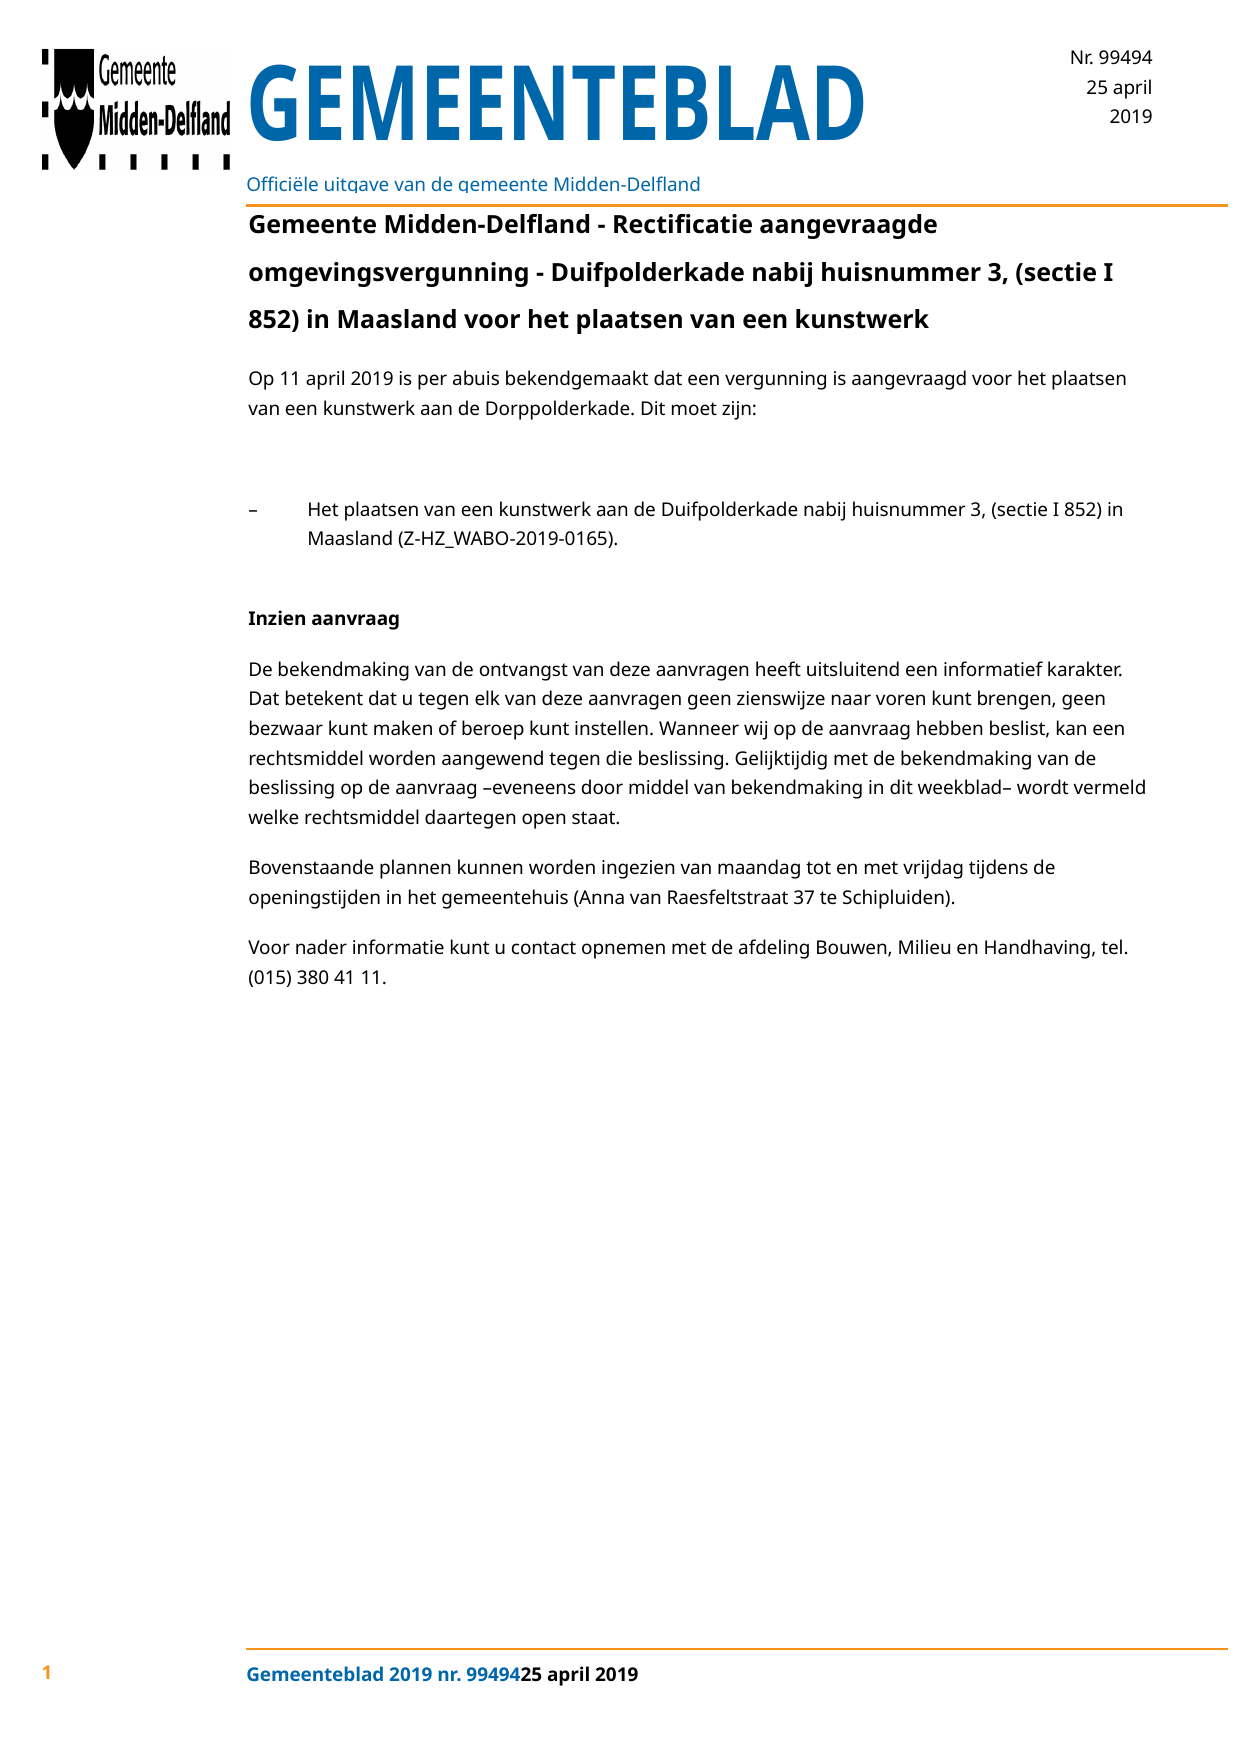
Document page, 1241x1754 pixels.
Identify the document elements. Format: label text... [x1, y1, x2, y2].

text Op 11 april 2019 is per abuis bekendgemaakt dat een vergunning is aangevraagd voor het plaatsen van een kunstwerk aan de Dorppolderkade. Dit moet zijn: [248, 366, 1152, 421]
picture [41, 47, 231, 172]
text De bekendmaking van de ontvangst van deze aanvragen heeft uitsluitend een informatief karakter. Dat betekent dat u tegen elk van deze aanvragen geen zienswijze naar voren kunt brengen, geen bezwaar kunt maken of beroep kunt instellen. Wanneer wij op de aanvraag hebben beslist, kan een rechtsmiddel worden aangewend tegen die beslissing. Gelijktijdig met de bekendmaking van de beslissing op de aanvraag –eveneens door middel van bekendmaking in dit weekblad– wordt vermeld welke rechtsmiddel daartegen open staat. [248, 656, 1152, 829]
text Inzien aanvraag [248, 606, 1152, 631]
text Voor nader informatie kunt u contact opnemen met de afdeling Bouwen, Milieu en Handhaving, tel. (015) 380 41 11. [248, 934, 1152, 989]
list Het plaatsen van een kunstwerk aan de Duifpolderkade nabij huisnummer 3, (sectie I 852) in Maasland (Z-HZ_WABO-2019-0165). [248, 496, 1152, 551]
text Gemeente Midden-Delfland - Rectificatie aangevraagde omgevingsvergunning - Duifpolderkade nabij huisnummer 3, (sectie I 852) in Maasland voor het plaatsen van een kunstwerk [248, 207, 1152, 336]
text Bovenstaande plannen kunnen worden ingezien van maandag tot en met vrijdag tijdens de openingstijden in het gemeentehuis (Anna van Raesfeltstraat 37 te Schipluiden). [248, 854, 1152, 909]
